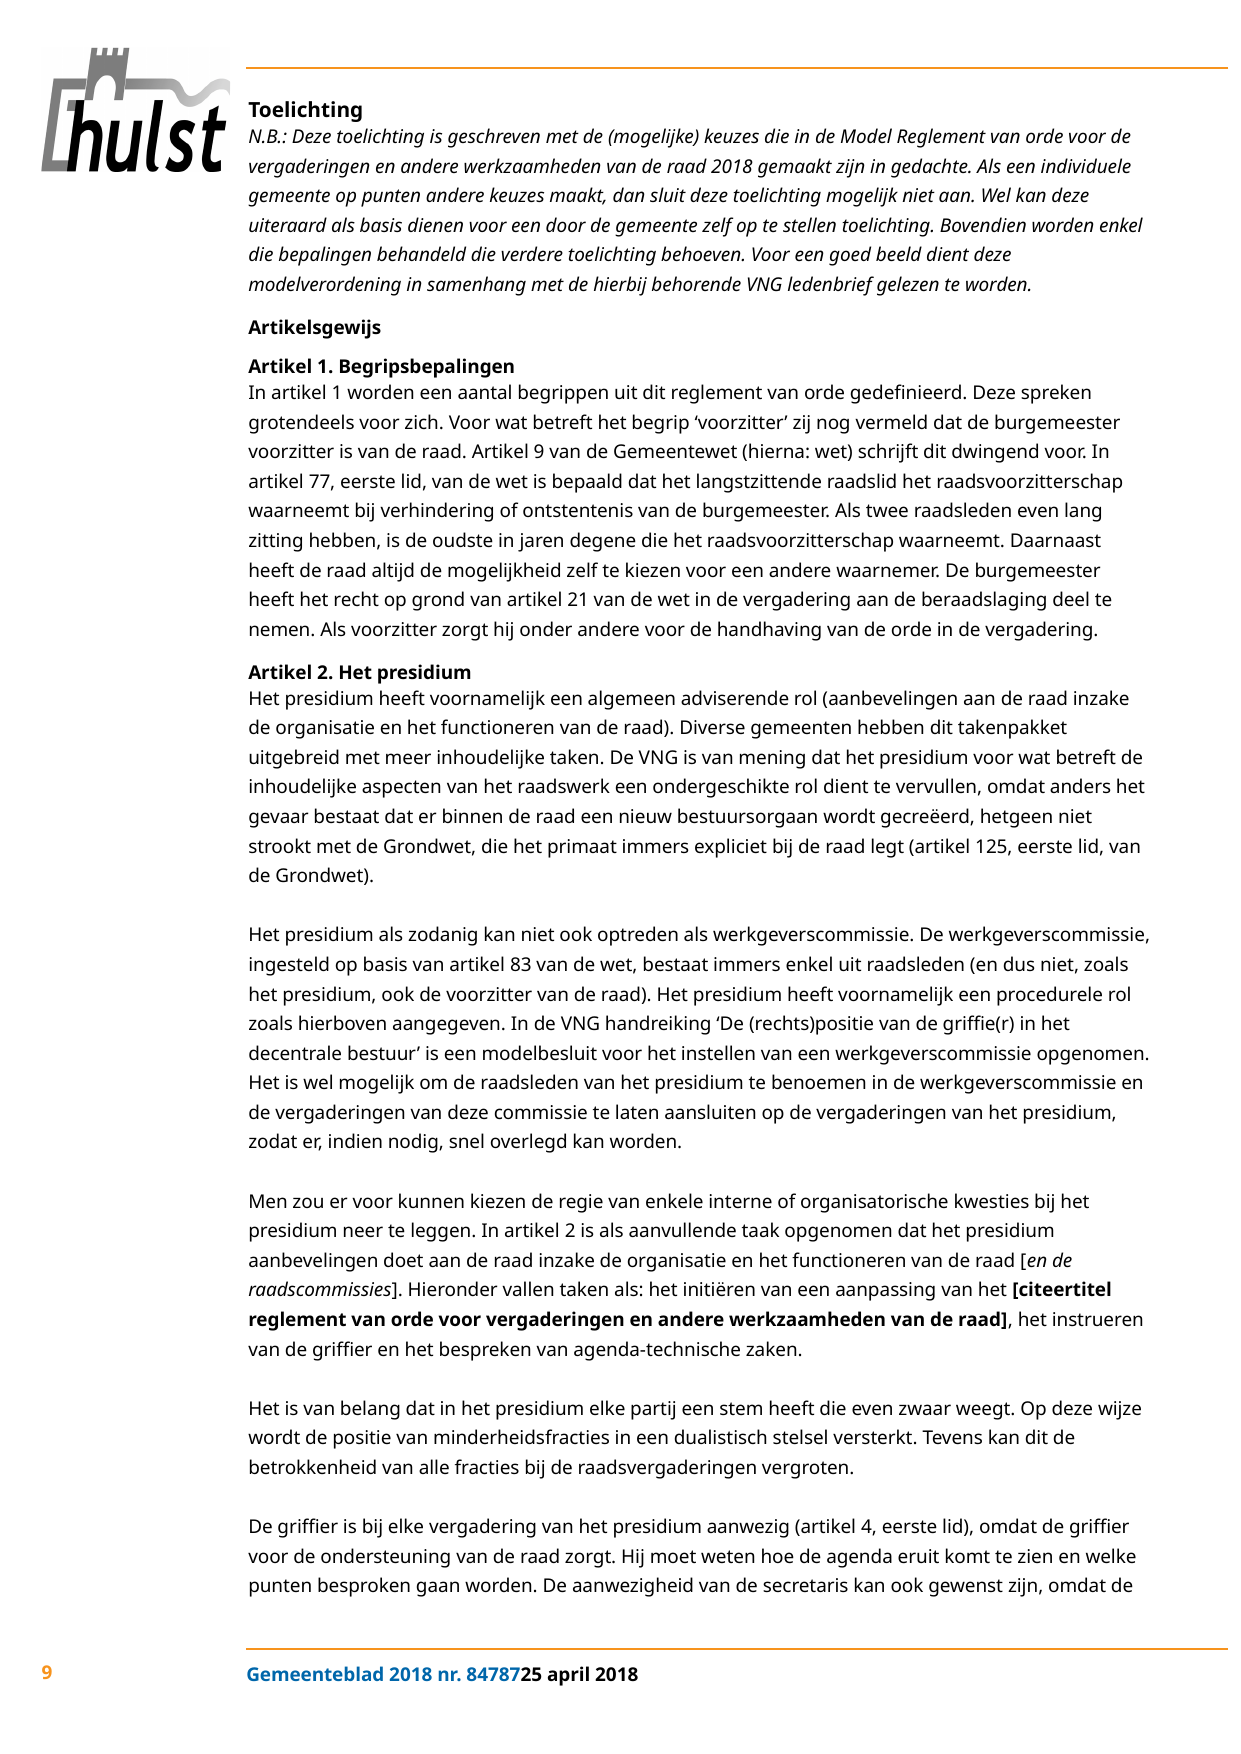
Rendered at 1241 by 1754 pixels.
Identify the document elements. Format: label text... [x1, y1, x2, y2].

text Men zou er voor kunnen kiezen de regie van enkele interne of organisatorische kwesties bij het presidium neer te leggen. In artikel 2 is als aanvullende taak opgenomen dat het presidium aanbevelingen doet aan de raad inzake de organisatie en het functioneren van de raad [en de raadscommissies]. Hieronder vallen taken als: het initiëren van een aanpassing van het [citeertitel reglement van orde voor vergaderingen en andere werkzaamheden van de raad], het instrueren van de griffier en het bespreken van agenda-technische zaken. [248, 1188, 1152, 1361]
text Artikelsgewijs [248, 314, 1152, 340]
text Toelichting [248, 95, 1152, 123]
text De griffier is bij elke vergadering van het presidium aanwezig (artikel 4, eerste lid), omdat de griffier voor de ondersteuning van de raad zorgt. Hij moet weten hoe de agenda eruit komt te zien en welke punten besproken gaan worden. De aanwezigheid van de secretaris kan ook gewenst zijn, omdat de [248, 1513, 1152, 1598]
text In artikel 1 worden een aantal begrippen uit dit reglement van orde gedefinieerd. Deze spreken grotendeels voor zich. Voor wat betreft het begrip ‘voorzitter’ zij nog vermeld dat de burgemeester voorzitter is van de raad. Artikel 9 van de Gemeentewet (hierna: wet) schrijft dit dwingend voor. In artikel 77, eerste lid, van de wet is bepaald dat het langstzittende raadslid het raadsvoorzitterschap waarneemt bij verhindering of ontstentenis van de burgemeester. Als twee raadsleden even lang zitting hebben, is de oudste in jaren degene die het raadsvoorzitterschap waarneemt. Daarnaast heeft de raad altijd de mogelijkheid zelf te kiezen voor een andere waarnemer. De burgemeester heeft het recht op grond van artikel 21 van de wet in de vergadering aan de beraadslaging deel te nemen. Als voorzitter zorgt hij onder andere voor de handhaving van de orde in de vergadering. [248, 379, 1152, 642]
text Artikel 1. Begripsbepalingen [248, 354, 1152, 379]
text Het presidium als zodanig kan niet ook optreden als werkgeverscommissie. De werkgeverscommissie, ingesteld op basis van artikel 83 van de wet, bestaat immers enkel uit raadsleden (en dus niet, zoals het presidium, ook de voorzitter van de raad). Het presidium heeft voornamelijk een procedurele rol zoals hierboven aangegeven. In de VNG handreiking ‘De (rechts)positie van de griffie(r) in het decentrale bestuur’ is een modelbesluit voor het instellen van een werkgeverscommissie opgenomen. Het is wel mogelijk om de raadsleden van het presidium te benoemen in de werkgeverscommissie en de vergaderingen van deze commissie te laten aansluiten op de vergaderingen van het presidium, zodat er, indien nodig, snel overlegd kan worden. [248, 922, 1152, 1154]
text Het presidium heeft voornamelijk een algemeen adviserende rol (aanbevelingen aan de raad inzake de organisatie en het functioneren van de raad). Diverse gemeenten hebben dit takenpakket uitgebreid met meer inhoudelijke taken. De VNG is van mening dat het presidium voor wat betreft de inhoudelijke aspecten van het raadswerk een ondergeschikte rol dient te vervullen, omdat anders het gevaar bestaat dat er binnen de raad een nieuw bestuursorgaan wordt gecreëerd, hetgeen niet strookt met de Grondwet, die het primaat immers expliciet bij de raad legt (artikel 125, eerste lid, van de Grondwet). [248, 685, 1152, 888]
text N.B.: Deze toelichting is geschreven met de (mogelijke) keuzes die in de Model Reglement van orde voor de vergaderingen en andere werkzaamheden van de raad 2018 gemaakt zijn in gedachte. Als een individuele gemeente op punten andere keuzes maakt, dan sluit deze toelichting mogelijk niet aan. Wel kan deze uiteraard als basis dienen voor een door de gemeente zelf op te stellen toelichting. Bovendien worden enkel die bepalingen behandeld die verdere toelichting behoeven. Voor een goed beeld dient deze modelverordening in samenhang met de hierbij behorende VNG ledenbrief gelezen te worden. [248, 123, 1152, 297]
text Het is van belang dat in het presidium elke partij een stem heeft die even zwaar weegt. Op deze wijze wordt de positie van minderheidsfracties in een dualistisch stelsel versterkt. Tevens kan dit de betrokkenheid van alle fracties bij de raadsvergaderingen vergroten. [248, 1395, 1152, 1480]
text Artikel 2. Het presidium [248, 659, 1152, 685]
picture [41, 47, 231, 172]
